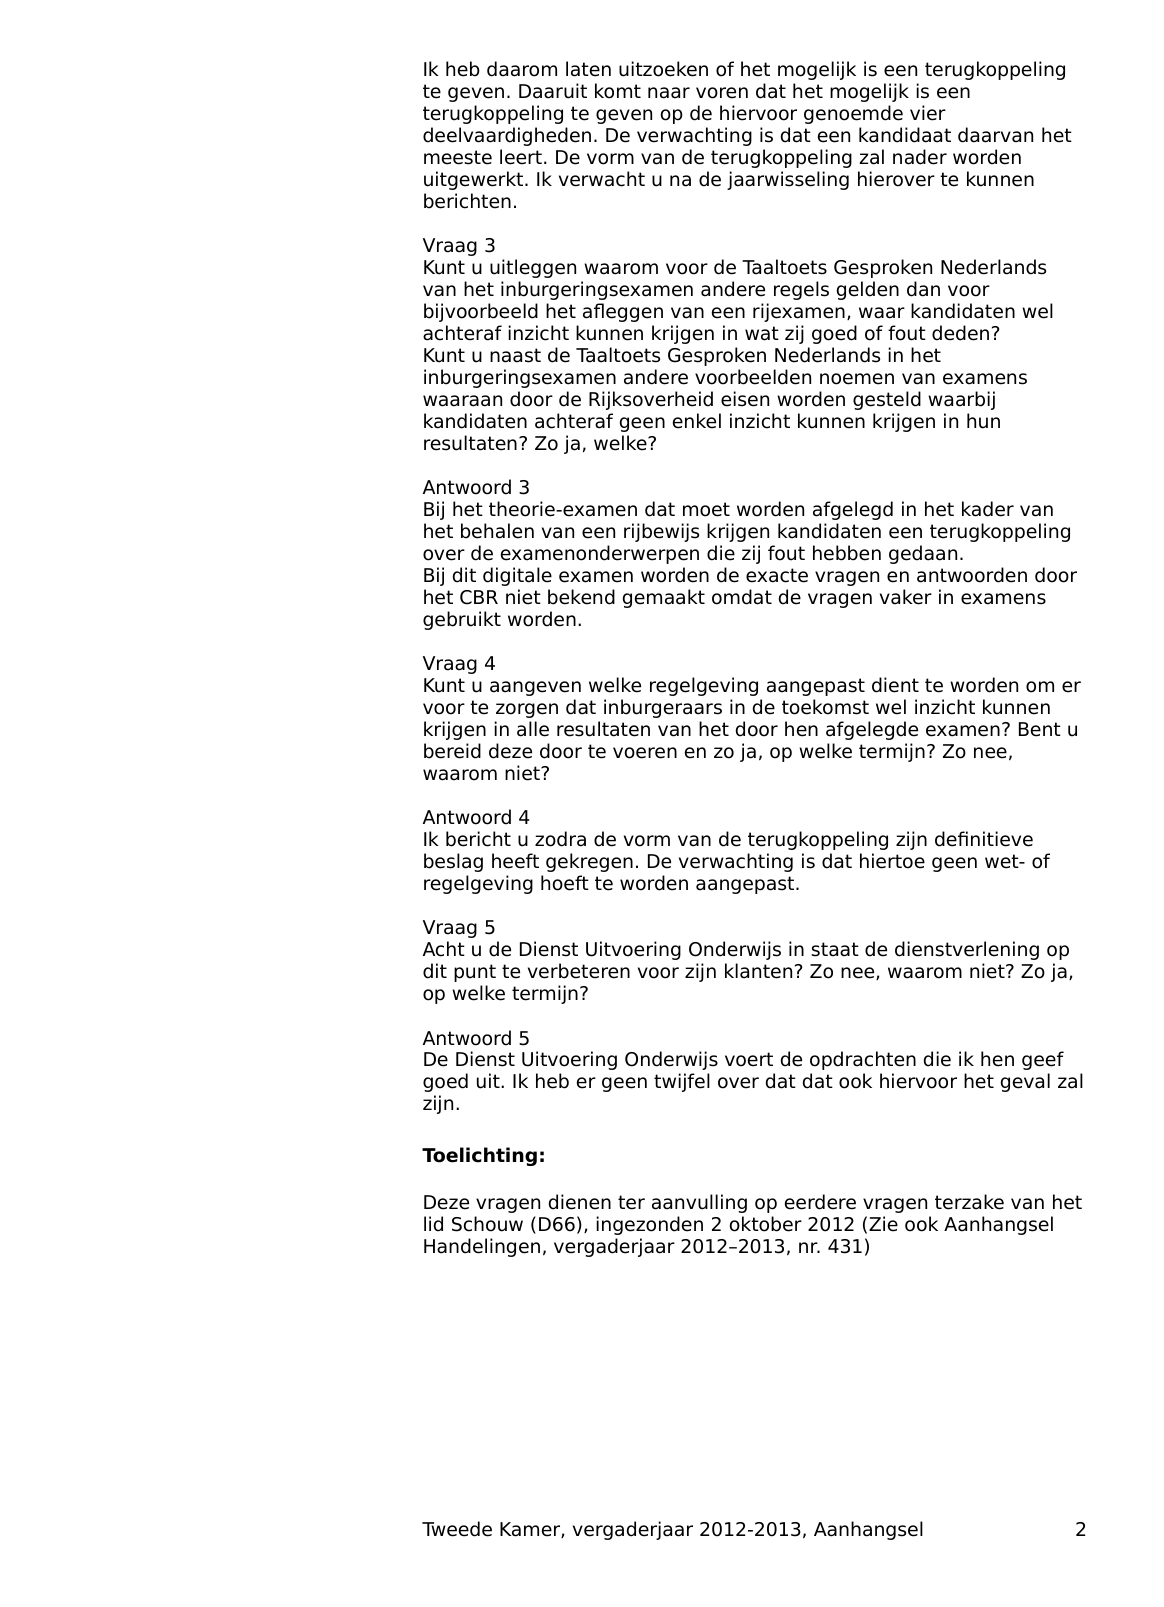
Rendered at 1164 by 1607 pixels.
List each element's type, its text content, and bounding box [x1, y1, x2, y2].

text Kunt u uitleggen waarom voor de Taaltoets Gesproken Nederlands van het inburgeringsexamen andere regels gelden dan voor bijvoorbeeld het afleggen van een rijexamen, waar kandidaten wel achteraf inzicht kunnen krijgen in wat zij goed of fout deden? [422, 257, 1087, 345]
text Ik heb daarom laten uitzoeken of het mogelijk is een terugkoppeling te geven. Daaruit komt naar voren dat het mogelijk is een terugkoppeling te geven op de hiervoor genoemde vier deelvaardigheden. De verwachting is dat een kandidaat daarvan het meeste leert. De vorm van de terugkoppeling zal nader worden uitgewerkt. Ik verwacht u na de jaarwisseling hierover te kunnen berichten. [422, 59, 1087, 213]
text Acht u de Dienst Uitvoering Onderwijs in staat de dienstverlening op dit punt te verbeteren voor zijn klanten? Zo nee, waarom niet? Zo ja, op welke termijn? [422, 939, 1087, 1005]
text Antwoord 3 [422, 477, 1087, 499]
text Deze vragen dienen ter aanvulling op eerdere vragen terzake van het lid Schouw (D66), ingezonden 2 oktober 2012 (Zie ook Aanhangsel Handelingen, vergaderjaar 2012–2013, nr. 431) [422, 1192, 1087, 1258]
text Vraag 5 [422, 917, 1087, 939]
text Antwoord 4 [422, 807, 1087, 829]
text Bij dit digitale examen worden de exacte vragen en antwoorden door het CBR niet bekend gemaakt omdat de vragen vaker in examens gebruikt worden. [422, 565, 1087, 631]
text Ik bericht u zodra de vorm van de terugkoppeling zijn definitieve beslag heeft gekregen. De verwachting is dat hiertoe geen wet- of regelgeving hoeft te worden aangepast. [422, 829, 1087, 895]
text De Dienst Uitvoering Onderwijs voert de opdrachten die ik hen geef goed uit. Ik heb er geen twijfel over dat dat ook hiervoor het geval zal zijn. [422, 1049, 1087, 1115]
text Vraag 4 [422, 653, 1087, 675]
text Antwoord 5 [422, 1027, 1087, 1049]
text Vraag 3 [422, 235, 1087, 257]
subtitle Toelichting: [422, 1145, 1087, 1167]
text Kunt u naast de Taaltoets Gesproken Nederlands in het inburgeringsexamen andere voorbeelden noemen van examens waaraan door de Rijksoverheid eisen worden gesteld waarbij kandidaten achteraf geen enkel inzicht kunnen krijgen in hun resultaten? Zo ja, welke? [422, 345, 1087, 455]
text Bij het theorie-examen dat moet worden afgelegd in het kader van het behalen van een rijbewijs krijgen kandidaten een terugkoppeling over de examenonderwerpen die zij fout hebben gedaan. [422, 499, 1087, 565]
text Kunt u aangeven welke regelgeving aangepast dient te worden om er voor te zorgen dat inburgeraars in de toekomst wel inzicht kunnen krijgen in alle resultaten van het door hen afgelegde examen? Bent u bereid deze door te voeren en zo ja, op welke termijn? Zo nee, waarom niet? [422, 675, 1087, 785]
